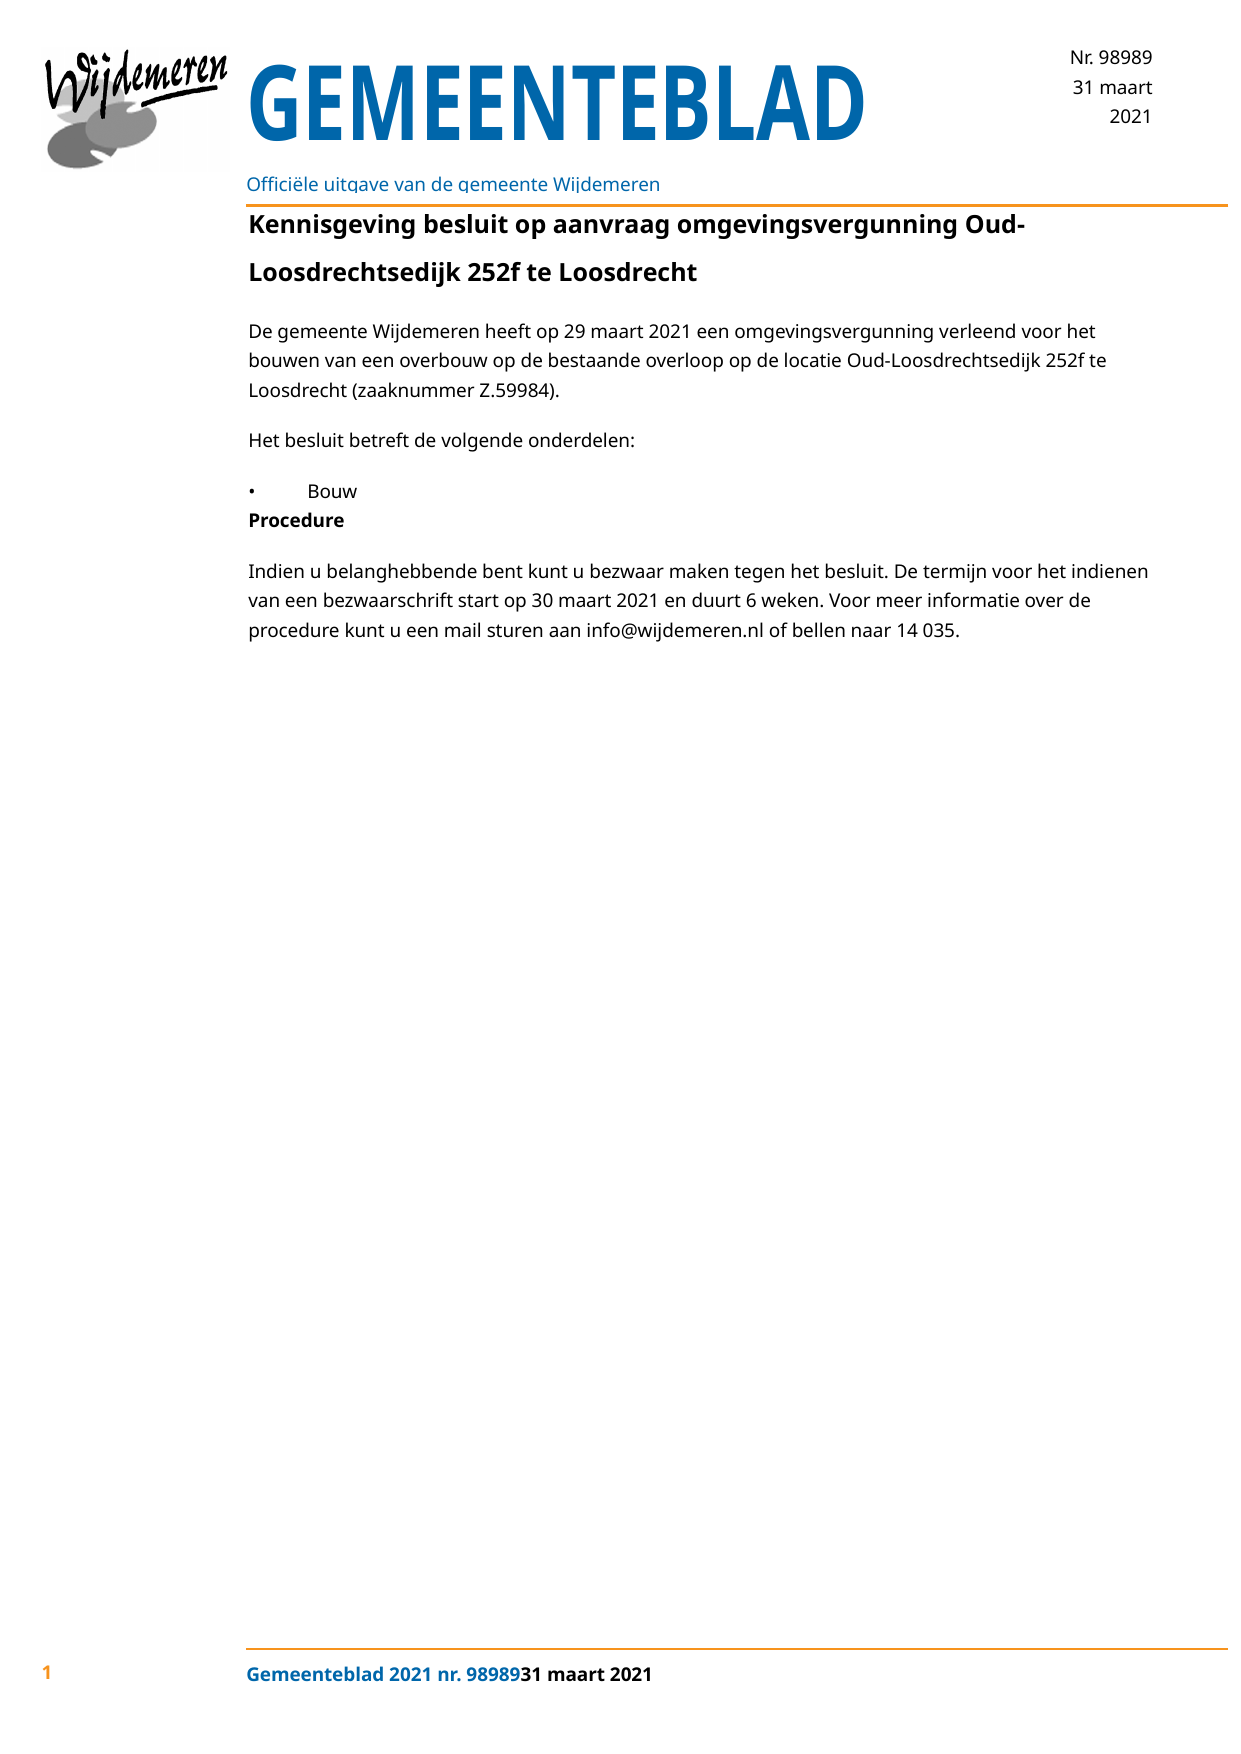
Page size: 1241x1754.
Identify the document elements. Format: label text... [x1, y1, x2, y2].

text Indien u belanghebbende bent kunt u bezwaar maken tegen het besluit. De termijn voor het indienen van een bezwaarschrift start op 30 maart 2021 en duurt 6 weken. Voor meer informatie over de procedure kunt u een mail sturen aan info@wijdemeren.nl of bellen naar 14 035. [248, 558, 1152, 643]
text De gemeente Wijdemeren heeft op 29 maart 2021 een omgevingsvergunning verleend voor het bouwen van een overbouw op de bestaande overloop op de locatie Oud-Loosdrechtsedijk 252f te Loosdrecht (zaaknummer Z.59984). [248, 318, 1152, 403]
text Het besluit betreft de volgende onderdelen: [248, 427, 1152, 453]
picture [41, 47, 231, 172]
text Kennisgeving besluit op aanvraag omgevingsvergunning Oud-Loosdrechtsedijk 252f te Loosdrecht [248, 207, 1152, 288]
text Procedure [248, 507, 1152, 533]
list Bouw [248, 478, 1152, 504]
